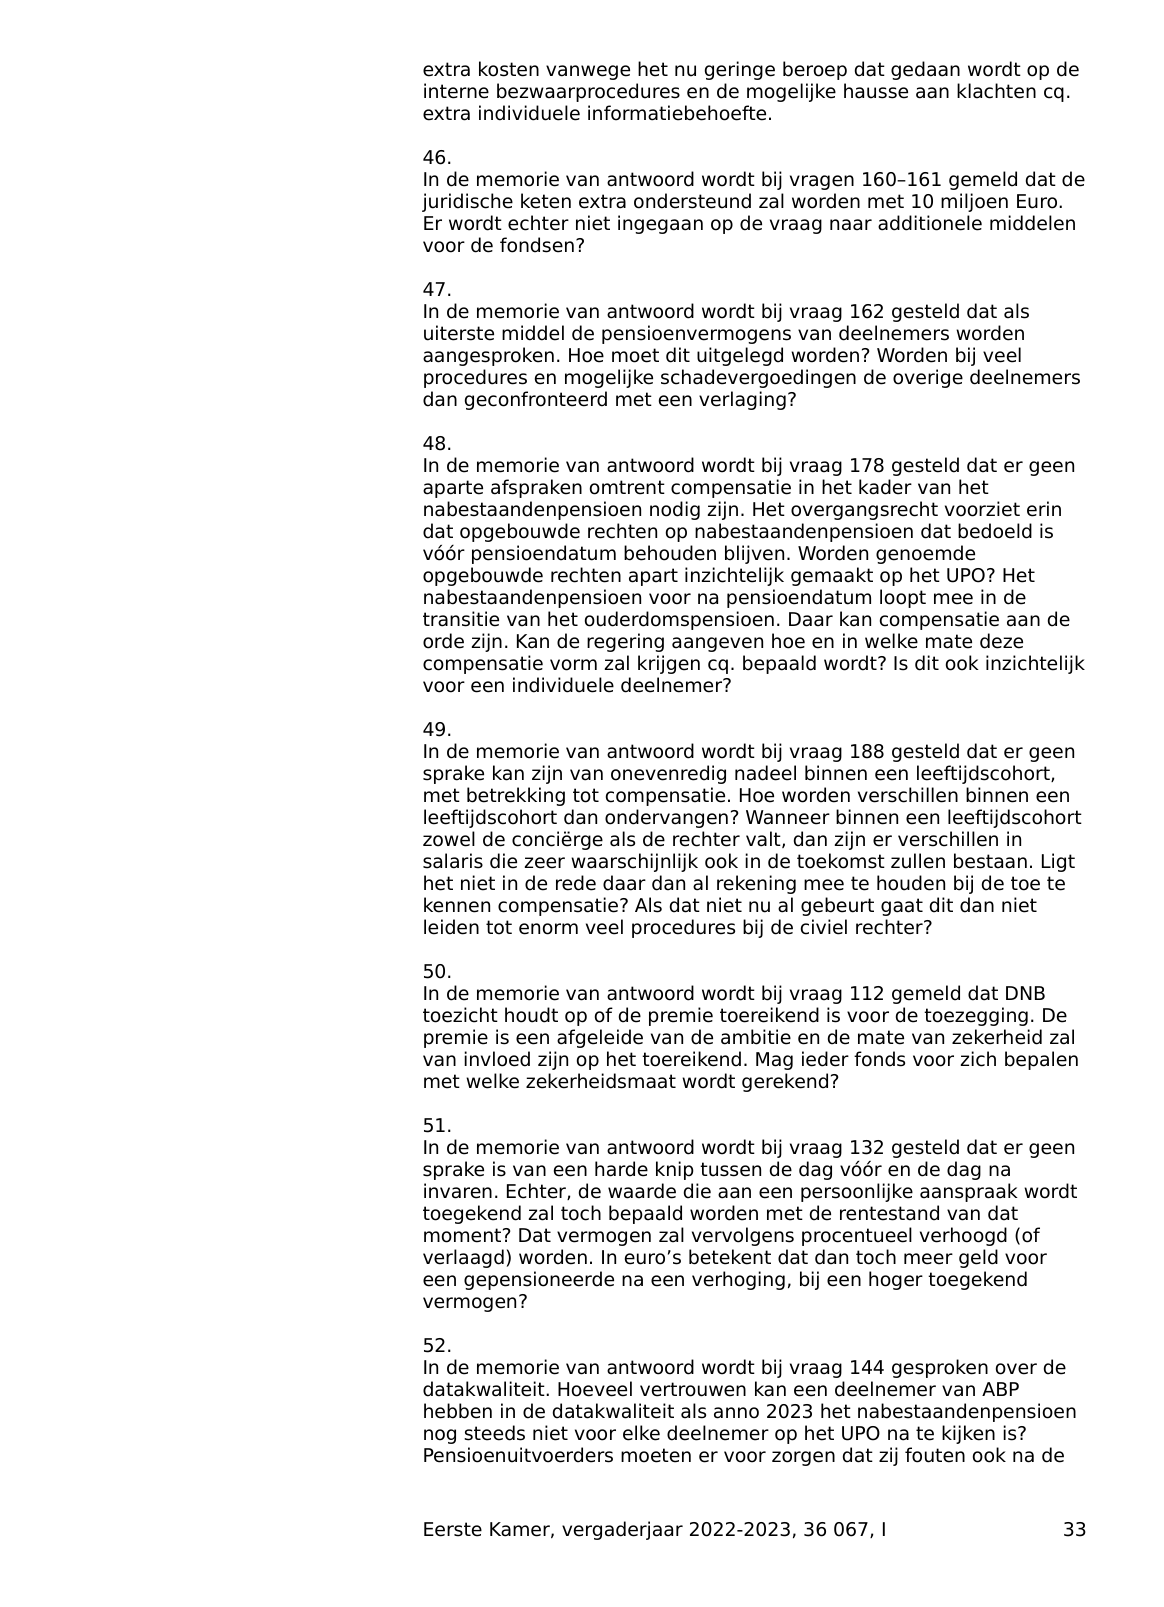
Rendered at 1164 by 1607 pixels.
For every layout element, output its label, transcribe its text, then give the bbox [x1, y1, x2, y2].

text In de memorie van antwoord wordt bij vraag 178 gesteld dat er geen aparte afspraken omtrent compensatie in het kader van het nabestaandenpensioen nodig zijn. Het overgangsrecht voorziet erin dat opgebouwde rechten op nabestaandenpensioen dat bedoeld is vóór pensioendatum behouden blijven. Worden genoemde opgebouwde rechten apart inzichtelijk gemaakt op het UPO? Het nabestaandenpensioen voor na pensioendatum loopt mee in de transitie van het ouderdomspensioen. Daar kan compensatie aan de orde zijn. Kan de regering aangeven hoe en in welke mate deze compensatie vorm zal krijgen cq. bepaald wordt? Is dit ook inzichtelijk voor een individuele deelnemer? [422, 455, 1087, 697]
text 48. [422, 433, 1087, 455]
text In de memorie van antwoord wordt bij vraag 144 gesproken over de datakwaliteit. Hoeveel vertrouwen kan een deelnemer van ABP hebben in de datakwaliteit als anno 2023 het nabestaandenpensioen nog steeds niet voor elke deelnemer op het UPO na te kijken is? Pensioenuitvoerders moeten er voor zorgen dat zij fouten ook na de [422, 1357, 1087, 1467]
text extra kosten vanwege het nu geringe beroep dat gedaan wordt op de interne bezwaarprocedures en de mogelijke hausse aan klachten cq. extra individuele informatiebehoefte. [422, 59, 1087, 125]
text 46. [422, 147, 1087, 169]
text In de memorie van antwoord wordt bij vraag 112 gemeld dat DNB toezicht houdt op of de premie toereikend is voor de toezegging. De premie is een afgeleide van de ambitie en de mate van zekerheid zal van invloed zijn op het toereikend. Mag ieder fonds voor zich bepalen met welke zekerheidsmaat wordt gerekend? [422, 983, 1087, 1093]
text 51. [422, 1115, 1087, 1137]
text In de memorie van antwoord wordt bij vraag 162 gesteld dat als uiterste middel de pensioenvermogens van deelnemers worden aangesproken. Hoe moet dit uitgelegd worden? Worden bij veel procedures en mogelijke schadevergoedingen de overige deelnemers dan geconfronteerd met een verlaging? [422, 301, 1087, 411]
text 47. [422, 279, 1087, 301]
text In de memorie van antwoord wordt bij vraag 132 gesteld dat er geen sprake is van een harde knip tussen de dag vóór en de dag na invaren. Echter, de waarde die aan een persoonlijke aanspraak wordt toegekend zal toch bepaald worden met de rentestand van dat moment? Dat vermogen zal vervolgens procentueel verhoogd (of verlaagd) worden. In euro’s betekent dat dan toch meer geld voor een gepensioneerde na een verhoging, bij een hoger toegekend vermogen? [422, 1137, 1087, 1313]
text In de memorie van antwoord wordt bij vraag 188 gesteld dat er geen sprake kan zijn van onevenredig nadeel binnen een leeftijdscohort, met betrekking tot compensatie. Hoe worden verschillen binnen een leeftijdscohort dan ondervangen? Wanneer binnen een leeftijdscohort zowel de conciërge als de rechter valt, dan zijn er verschillen in salaris die zeer waarschijnlijk ook in de toekomst zullen bestaan. Ligt het niet in de rede daar dan al rekening mee te houden bij de toe te kennen compensatie? Als dat niet nu al gebeurt gaat dit dan niet leiden tot enorm veel procedures bij de civiel rechter? [422, 741, 1087, 939]
text In de memorie van antwoord wordt bij vragen 160–161 gemeld dat de juridische keten extra ondersteund zal worden met 10 miljoen Euro. Er wordt echter niet ingegaan op de vraag naar additionele middelen voor de fondsen? [422, 169, 1087, 257]
text 50. [422, 961, 1087, 983]
text 52. [422, 1335, 1087, 1357]
text 49. [422, 719, 1087, 741]
